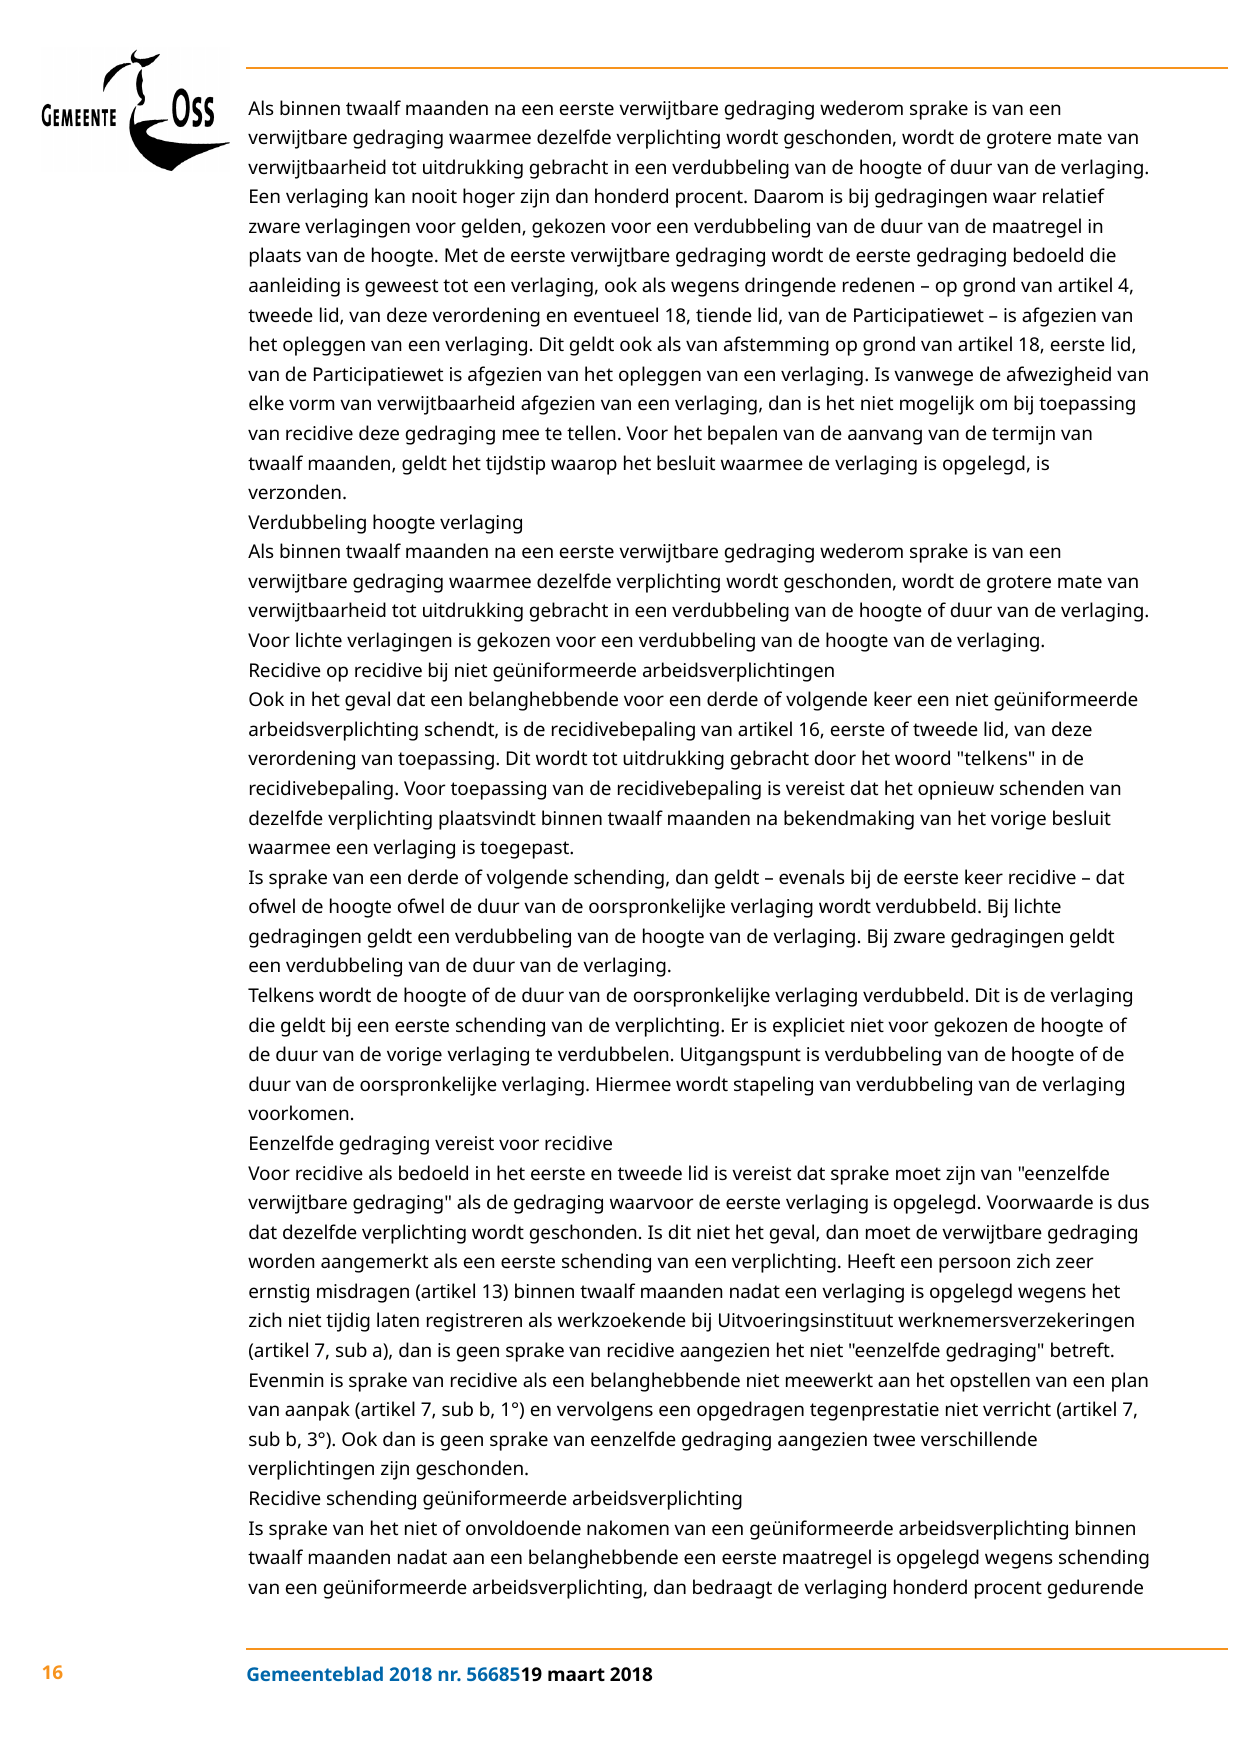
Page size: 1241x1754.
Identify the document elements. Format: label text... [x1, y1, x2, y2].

picture [41, 47, 231, 172]
text Is sprake van een derde of volgende schending, dan geldt – evenals bij de eerste keer recidive – dat ofwel de hoogte ofwel de duur van de oorspronkelijke verlaging wordt verdubbeld. Bij lichte gedragingen geldt een verdubbeling van de hoogte van de verlaging. Bij zware gedragingen geldt een verdubbeling van de duur van de verlaging. [248, 864, 1152, 978]
text Ook in het geval dat een belanghebbende voor een derde of volgende keer een niet geüniformeerde arbeidsverplichting schendt, is de recidivebepaling van artikel 16, eerste of tweede lid, van deze verordening van toepassing. Dit wordt tot uitdrukking gebracht door het woord "telkens" in de recidivebepaling. Voor toepassing van de recidivebepaling is vereist dat het opnieuw schenden van dezelfde verplichting plaatsvindt binnen twaalf maanden na bekendmaking van het vorige besluit waarmee een verlaging is toegepast. [248, 686, 1152, 860]
text Is sprake van het niet of onvoldoende nakomen van een geüniformeerde arbeidsverplichting binnen twaalf maanden nadat aan een belanghebbende een eerste maatregel is opgelegd wegens schending van een geüniformeerde arbeidsverplichting, dan bedraagt de verlaging honderd procent gedurende [248, 1515, 1152, 1600]
text Telkens wordt de hoogte of de duur van de oorspronkelijke verlaging verdubbeld. Dit is de verlaging die geldt bij een eerste schending van de verplichting. Er is expliciet niet voor gekozen de hoogte of de duur van de vorige verlaging te verdubbelen. Uitgangspunt is verdubbeling van de hoogte of de duur van de oorspronkelijke verlaging. Hiermee wordt stapeling van verdubbeling van de verlaging voorkomen. [248, 982, 1152, 1126]
text Verdubbeling hoogte verlaging [248, 509, 1152, 535]
text Eenzelfde gedraging vereist voor recidive [248, 1130, 1152, 1156]
text Recidive schending geüniformeerde arbeidsverplichting [248, 1485, 1152, 1511]
text Voor recidive als bedoeld in het eerste en tweede lid is vereist dat sprake moet zijn van "eenzelfde verwijtbare gedraging" als de gedraging waarvoor de eerste verlaging is opgelegd. Voorwaarde is dus dat dezelfde verplichting wordt geschonden. Is dit niet het geval, dan moet de verwijtbare gedraging worden aangemerkt als een eerste schending van een verplichting. Heeft een persoon zich zeer ernstig misdragen (artikel 13) binnen twaalf maanden nadat een verlaging is opgelegd wegens het zich niet tijdig laten registreren als werkzoekende bij Uitvoeringsinstituut werknemersverzekeringen (artikel 7, sub a), dan is geen sprake van recidive aangezien het niet "eenzelfde gedraging" betreft. Evenmin is sprake van recidive als een belanghebbende niet meewerkt aan het opstellen van een plan van aanpak (artikel 7, sub b, 1°) en vervolgens een opgedragen tegenprestatie niet verricht (artikel 7, sub b, 3°). Ook dan is geen sprake van eenzelfde gedraging aangezien twee verschillende verplichtingen zijn geschonden. [248, 1160, 1152, 1481]
text Als binnen twaalf maanden na een eerste verwijtbare gedraging wederom sprake is van een verwijtbare gedraging waarmee dezelfde verplichting wordt geschonden, wordt de grotere mate van verwijtbaarheid tot uitdrukking gebracht in een verdubbeling van de hoogte of duur van de verlaging. Voor lichte verlagingen is gekozen voor een verdubbeling van de hoogte van de verlaging. [248, 538, 1152, 653]
text Als binnen twaalf maanden na een eerste verwijtbare gedraging wederom sprake is van een verwijtbare gedraging waarmee dezelfde verplichting wordt geschonden, wordt de grotere mate van verwijtbaarheid tot uitdrukking gebracht in een verdubbeling van de hoogte of duur van de verlaging. Een verlaging kan nooit hoger zijn dan honderd procent. Daarom is bij gedragingen waar relatief zware verlagingen voor gelden, gekozen voor een verdubbeling van de duur van de maatregel in plaats van de hoogte. Met de eerste verwijtbare gedraging wordt de eerste gedraging bedoeld die aanleiding is geweest tot een verlaging, ook als wegens dringende redenen – op grond van artikel 4, tweede lid, van deze verordening en eventueel 18, tiende lid, van de Participatiewet – is afgezien van het opleggen van een verlaging. Dit geldt ook als van afstemming op grond van artikel 18, eerste lid, van de Participatiewet is afgezien van het opleggen van een verlaging. Is vanwege de afwezigheid van elke vorm van verwijtbaarheid afgezien van een verlaging, dan is het niet mogelijk om bij toepassing van recidive deze gedraging mee te tellen. Voor het bepalen van de aanvang van de termijn van twaalf maanden, geldt het tijdstip waarop het besluit waarmee de verlaging is opgelegd, is verzonden. [248, 95, 1152, 505]
text Recidive op recidive bij niet geüniformeerde arbeidsverplichtingen [248, 657, 1152, 683]
